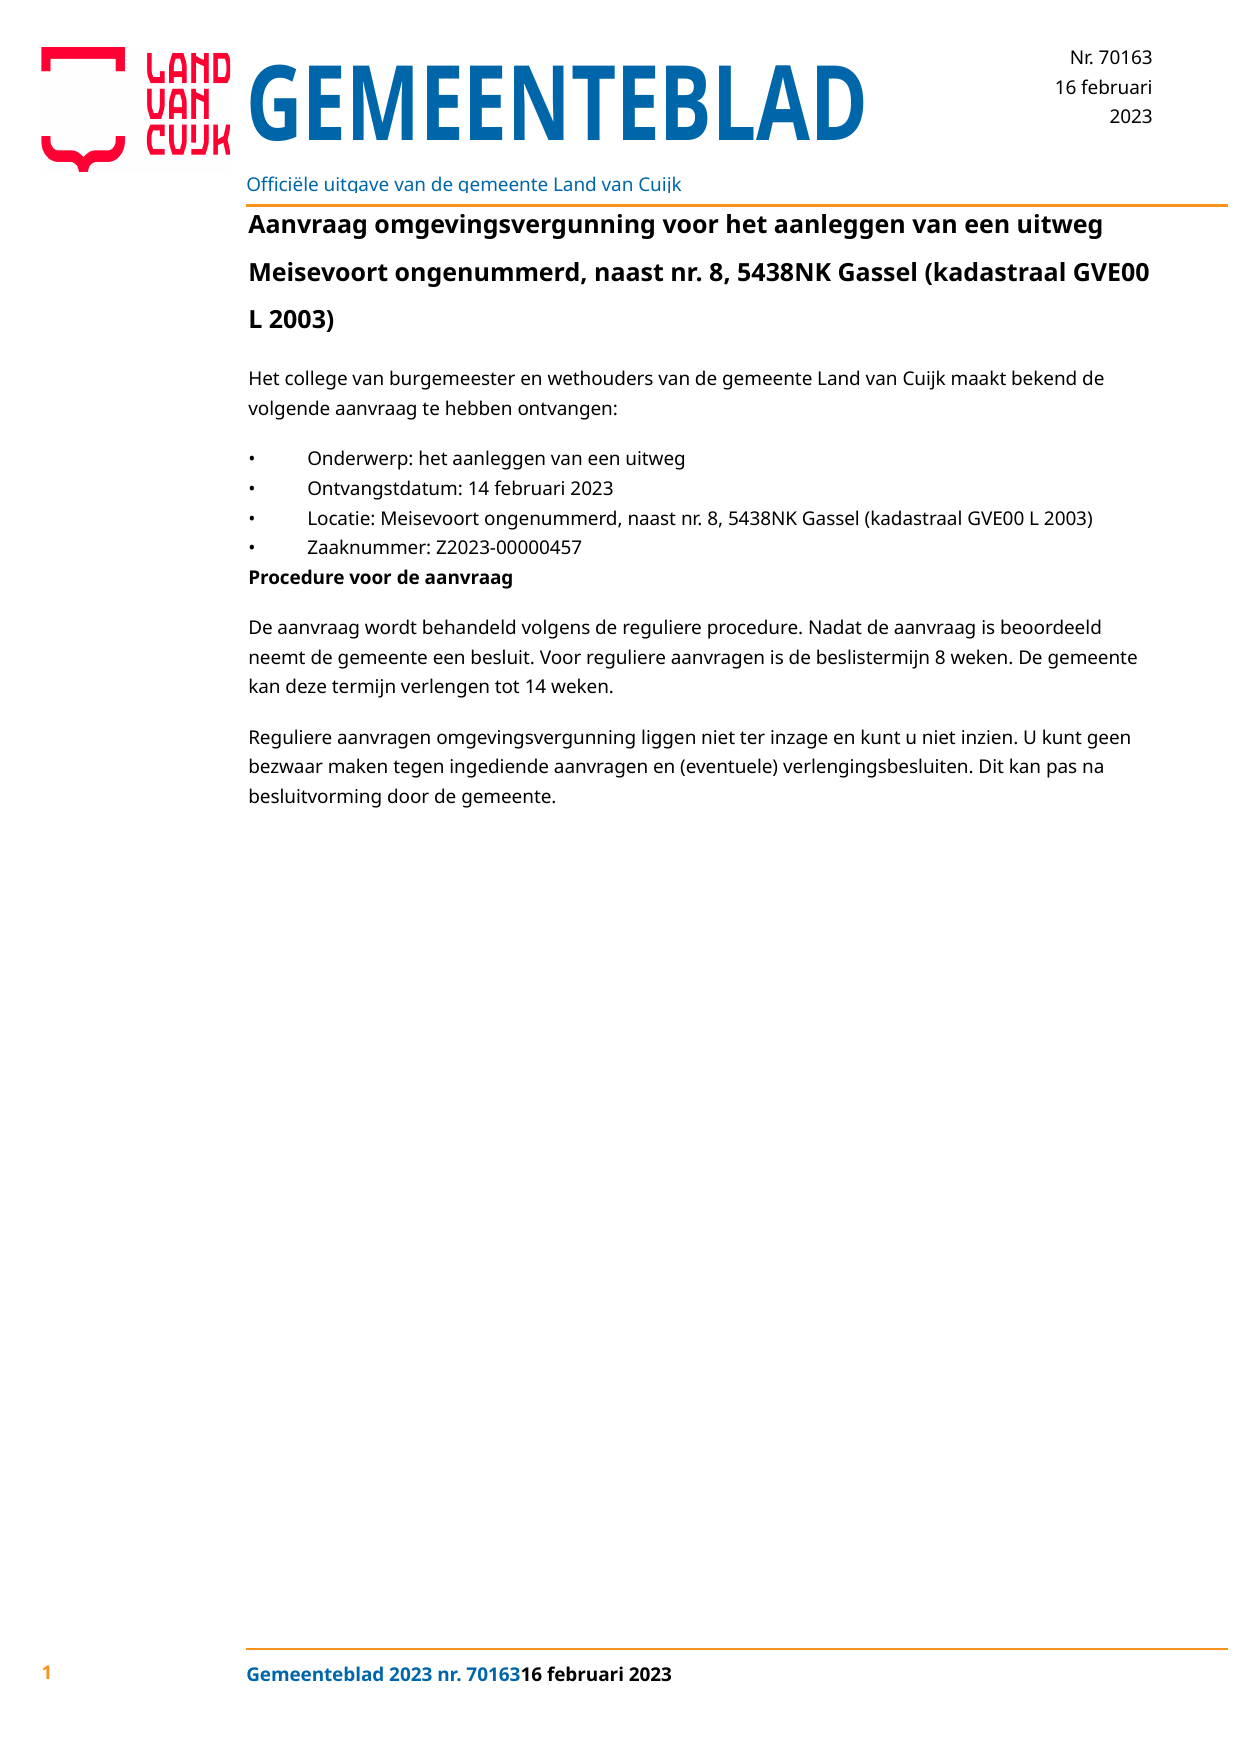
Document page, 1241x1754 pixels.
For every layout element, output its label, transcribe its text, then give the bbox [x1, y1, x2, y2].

text Het college van burgemeester en wethouders van de gemeente Land van Cuijk maakt bekend de volgende aanvraag te hebben ontvangen: [248, 366, 1152, 421]
picture [41, 47, 231, 172]
text De aanvraag wordt behandeld volgens de reguliere procedure. Nadat de aanvraag is beoordeeld neemt de gemeente een besluit. Voor reguliere aanvragen is de beslistermijn 8 weken. De gemeente kan deze termijn verlengen tot 14 weken. [248, 614, 1152, 699]
text Reguliere aanvragen omgevingsvergunning liggen niet ter inzage en kunt u niet inzien. U kunt geen bezwaar maken tegen ingediende aanvragen en (eventuele) verlengingsbesluiten. Dit kan pas na besluitvorming door de gemeente. [248, 724, 1152, 809]
list Onderwerp: het aanleggen van een uitweg [248, 446, 1152, 471]
text Aanvraag omgevingsvergunning voor het aanleggen van een uitweg Meisevoort ongenummerd, naast nr. 8, 5438NK Gassel (kadastraal GVE00 L 2003) [248, 207, 1152, 336]
list Locatie: Meisevoort ongenummerd, naast nr. 8, 5438NK Gassel (kadastraal GVE00 L 2003) [248, 505, 1152, 530]
text Procedure voor de aanvraag [248, 564, 1152, 589]
list Zaaknummer: Z2023-00000457 [248, 534, 1152, 560]
list Ontvangstdatum: 14 februari 2023 [248, 475, 1152, 501]
